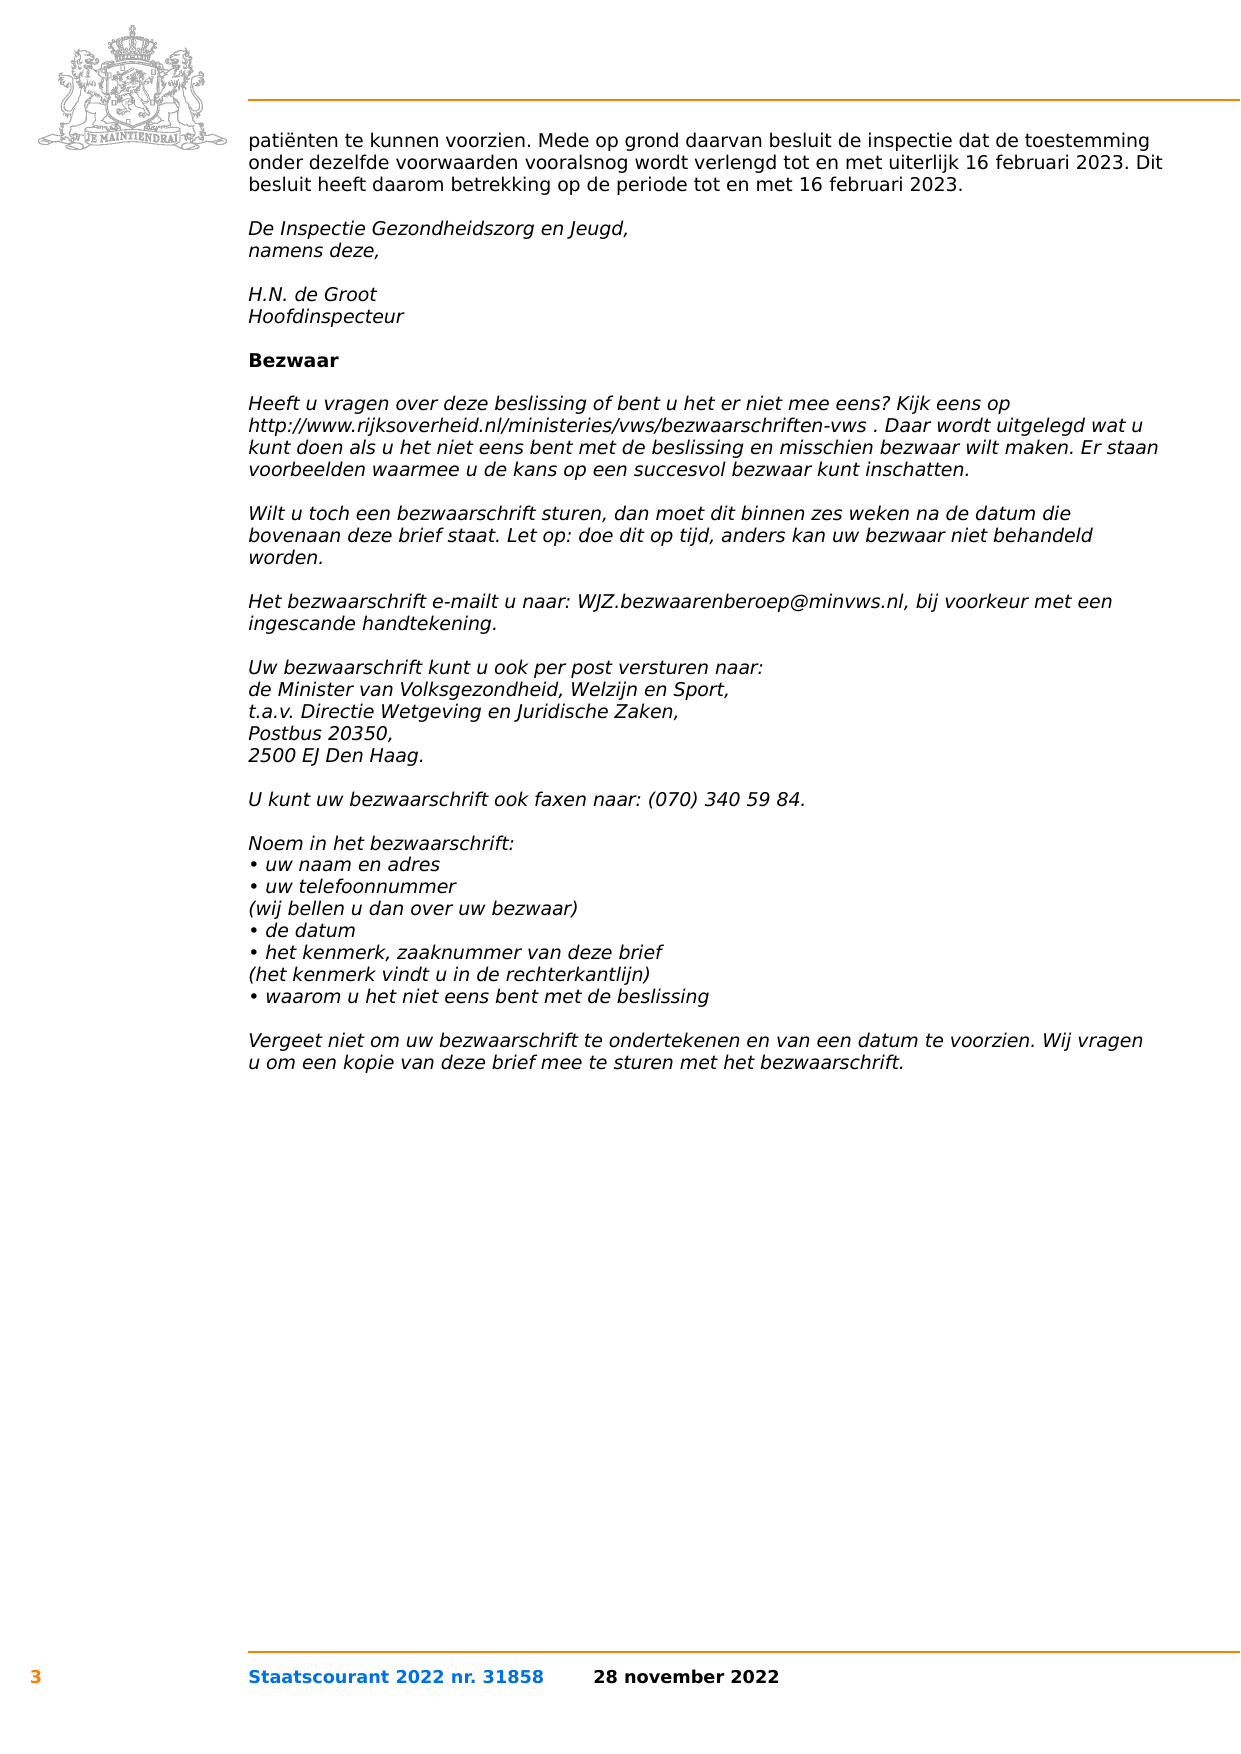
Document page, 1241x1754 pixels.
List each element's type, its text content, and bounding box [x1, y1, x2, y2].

text (het kenmerk vindt u in de rechterkantlijn) [248, 964, 1163, 986]
text 2500 EJ Den Haag. [248, 745, 1163, 767]
text Wilt u toch een bezwaarschrift sturen, dan moet dit binnen zes weken na de datum die bovenaan deze brief staat. Let op: doe dit op tijd, anders kan uw bezwaar niet behandeld worden. [248, 503, 1163, 569]
text patiënten te kunnen voorzien. Mede op grond daarvan besluit de inspectie dat de toestemming onder dezelfde voorwaarden vooralsnog wordt verlengd tot en met uiterlijk 16 februari 2023. Dit besluit heeft daarom betrekking op de periode tot en met 16 februari 2023. [248, 130, 1163, 196]
text t.a.v. Directie Wetgeving en Juridische Zaken, [248, 701, 1163, 723]
text de Minister van Volksgezondheid, Welzijn en Sport, [248, 679, 1163, 701]
text Het bezwaarschrift e-mailt u naar: WJZ.bezwaarenberoep@minvws.nl, bij voorkeur met een ingescande handtekening. [248, 591, 1163, 635]
picture [38, 25, 227, 150]
text Vergeet niet om uw bezwaarschrift te ondertekenen en van een datum te voorzien. Wij vragen u om een kopie van deze brief mee te sturen met het bezwaarschrift. [248, 1030, 1163, 1074]
text Heeft u vragen over deze beslissing of bent u het er niet mee eens? Kijk eens op http://www.rijksoverheid.nl/ministeries/vws/bezwaarschriften-vws . Daar wordt uitgelegd wat u kunt doen als u het niet eens bent met de beslissing en misschien bezwaar wilt maken. Er staan voorbeelden waarmee u de kans op een succesvol bezwaar kunt inschatten. [248, 393, 1163, 481]
text • het kenmerk, zaaknummer van deze brief [248, 942, 1163, 964]
text • waarom u het niet eens bent met de beslissing [248, 986, 1163, 1008]
text Noem in het bezwaarschrift: [248, 832, 1163, 854]
text (wij bellen u dan over uw bezwaar) [248, 898, 1163, 920]
text • de datum [248, 920, 1163, 942]
text Uw bezwaarschrift kunt u ook per post versturen naar: [248, 657, 1163, 679]
text U kunt uw bezwaarschrift ook faxen naar: (070) 340 59 84. [248, 788, 1163, 811]
text • uw naam en adres [248, 854, 1163, 876]
text Bezwaar [248, 349, 1163, 371]
text • uw telefoonnummer [248, 876, 1163, 898]
text De Inspectie Gezondheidszorg en Jeugd, namens deze, H.N. de Groot Hoofdinspecteur [248, 218, 1163, 328]
text Postbus 20350, [248, 723, 1163, 745]
